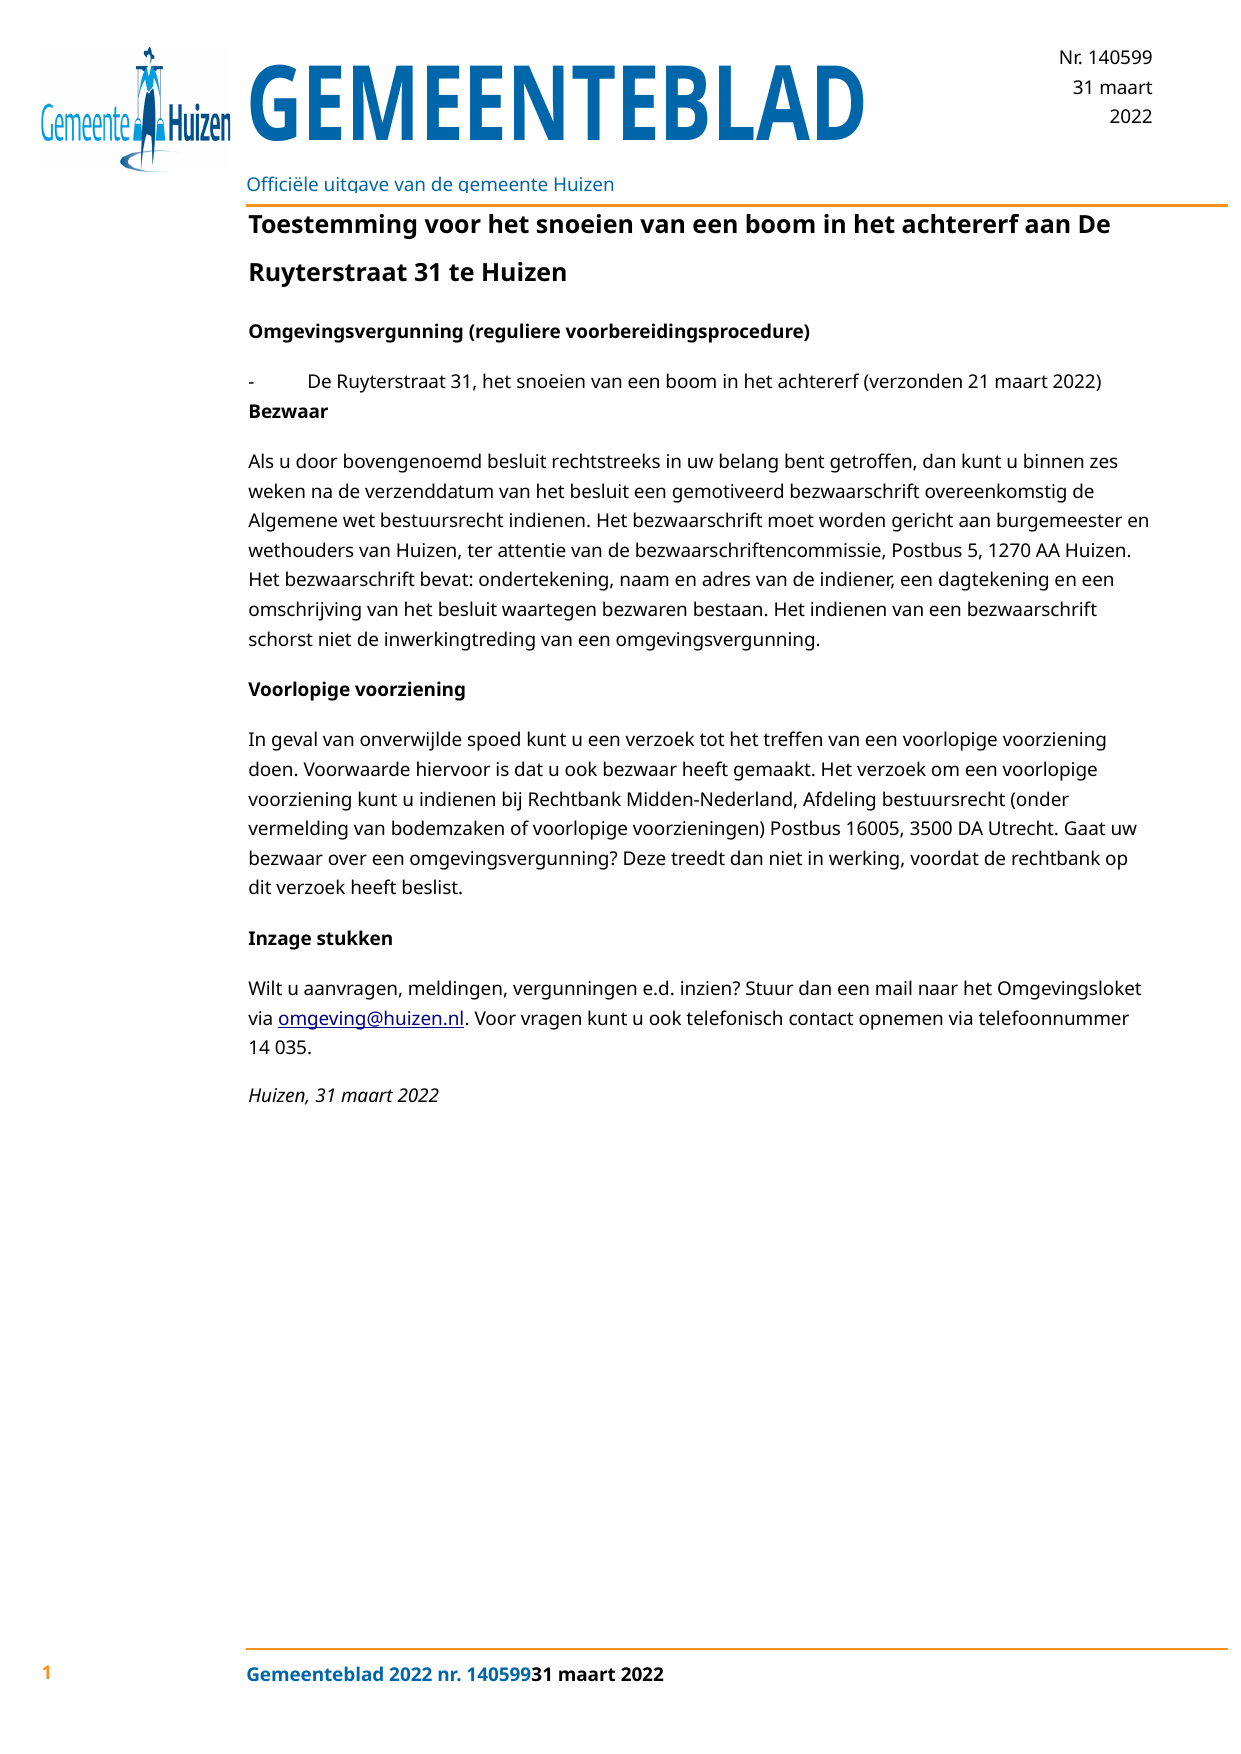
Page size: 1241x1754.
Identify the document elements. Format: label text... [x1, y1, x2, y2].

text Omgevingsvergunning (reguliere voorbereidingsprocedure) [248, 318, 1152, 344]
list De Ruyterstraat 31, het snoeien van een boom in het achtererf (verzonden 21 maart 2022) [248, 368, 1152, 394]
picture [41, 47, 231, 172]
text Toestemming voor het snoeien van een boom in het achtererf aan De Ruyterstraat 31 te Huizen [248, 207, 1152, 288]
text Huizen, 31 maart 2022 [248, 1082, 1152, 1108]
text Inzage stukken [248, 925, 1152, 951]
text Bezwaar [248, 398, 1152, 424]
text Als u door bovengenoemd besluit rechtstreeks in uw belang bent getroffen, dan kunt u binnen zes weken na de verzenddatum van het besluit een gemotiveerd bezwaarschrift overeenkomstig de Algemene wet bestuursrecht indienen. Het bezwaarschrift moet worden gericht aan burgemeester en wethouders van Huizen, ter attentie van de bezwaarschriftencommissie, Postbus 5, 1270 AA Huizen. Het bezwaarschrift bevat: ondertekening, naam en adres van de indiener, een dagtekening en een omschrijving van het besluit waartegen bezwaren bestaan. Het indienen van een bezwaarschrift schorst niet de inwerkingtreding van een omgevingsvergunning. [248, 448, 1152, 652]
text Voorlopige voorziening [248, 676, 1152, 702]
text In geval van onverwijlde spoed kunt u een verzoek tot het treffen van een voorlopige voorziening doen. Voorwaarde hiervoor is dat u ook bezwaar heeft gemaakt. Het verzoek om een voorlopige voorziening kunt u indienen bij Rechtbank Midden-Nederland, Afdeling bestuursrecht (onder vermelding van bodemzaken of voorlopige voorzieningen) Postbus 16005, 3500 DA Utrecht. Gaat uw bezwaar over een omgevingsvergunning? Deze treedt dan niet in werking, voordat de rechtbank op dit verzoek heeft beslist. [248, 727, 1152, 900]
text Wilt u aanvragen, meldingen, vergunningen e.d. inzien? Stuur dan een mail naar het Omgevingsloket via omgeving@huizen.nl. Voor vragen kunt u ook telefonisch contact opnemen via telefoonnummer 14 035. [248, 975, 1152, 1060]
